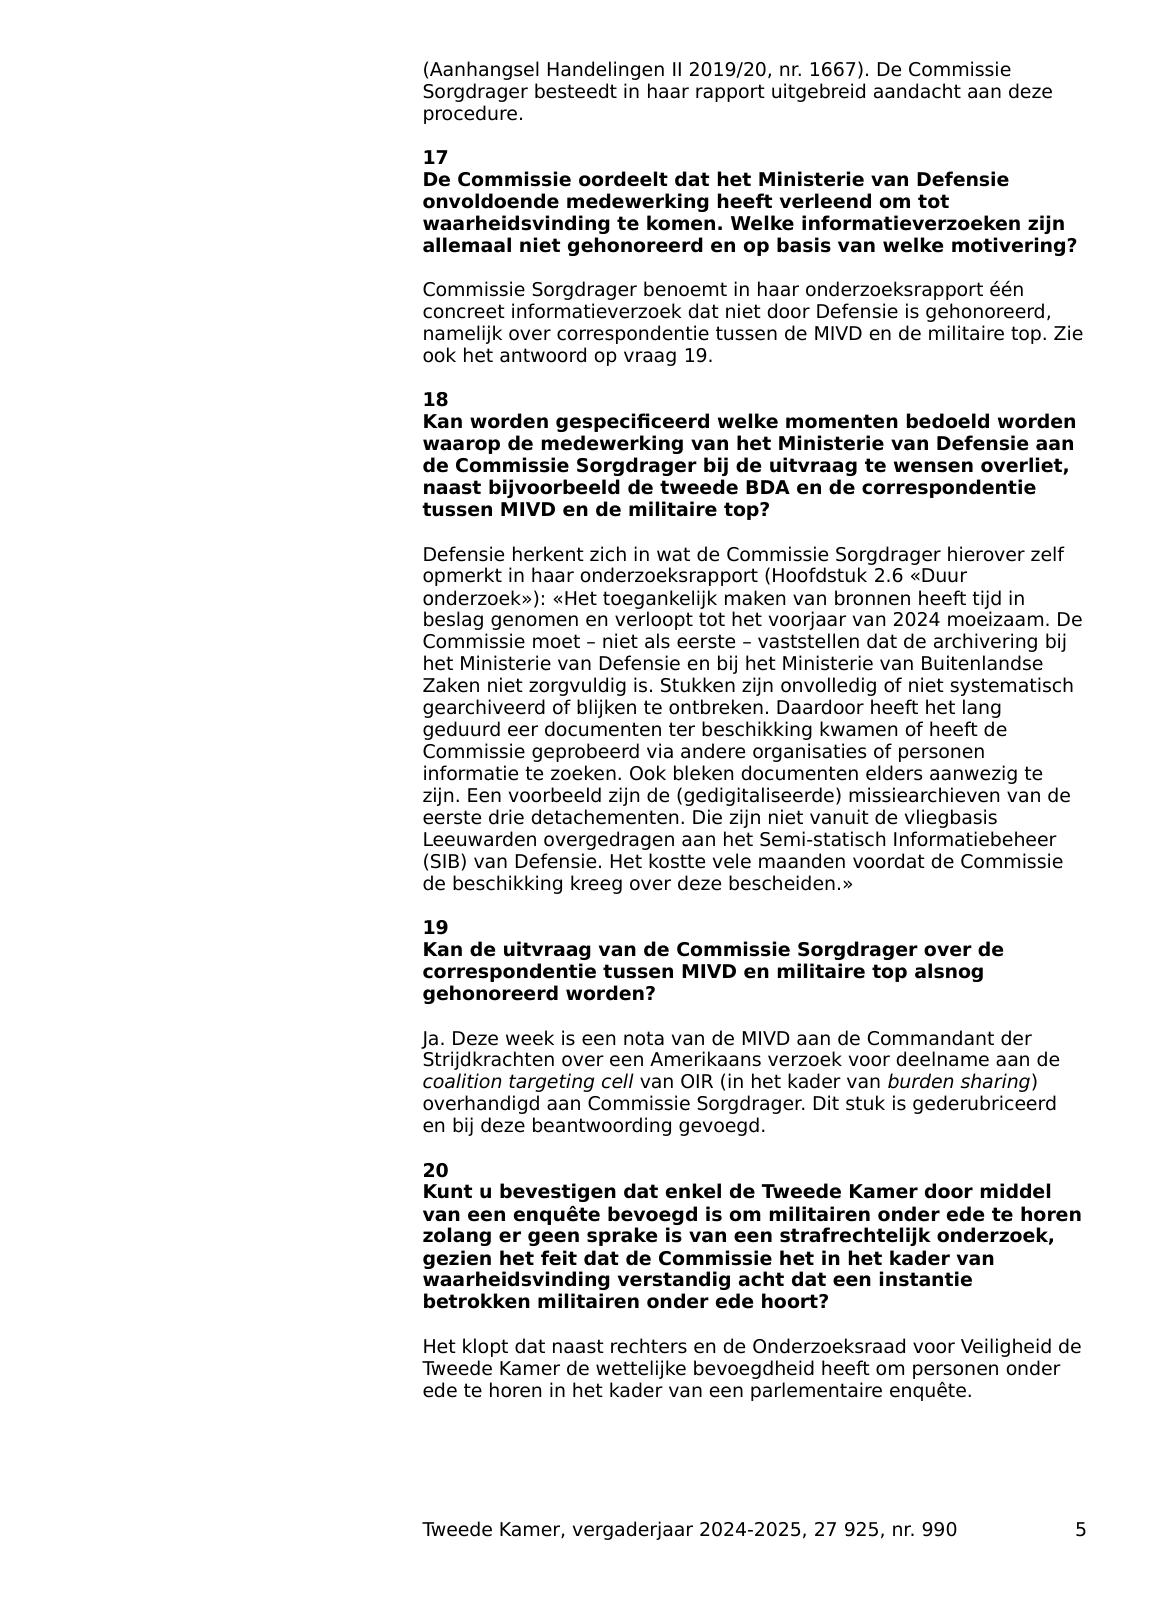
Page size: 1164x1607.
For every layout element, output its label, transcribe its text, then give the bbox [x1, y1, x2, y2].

text (Aanhangsel Handelingen II 2019/20, nr. 1667). De Commissie Sorgdrager besteedt in haar rapport uitgebreid aandacht aan deze procedure. [422, 59, 1087, 125]
text Defensie herkent zich in wat de Commissie Sorgdrager hierover zelf opmerkt in haar onderzoeksrapport (Hoofdstuk 2.6 «Duur onderzoek»): «Het toegankelijk maken van bronnen heeft tijd in beslag genomen en verloopt tot het voorjaar van 2024 moeizaam. De Commissie moet – niet als eerste – vaststellen dat de archivering bij het Ministerie van Defensie en bij het Ministerie van Buitenlandse Zaken niet zorgvuldig is. Stukken zijn onvolledig of niet systematisch gearchiveerd of blijken te ontbreken. Daardoor heeft het lang geduurd eer documenten ter beschikking kwamen of heeft de Commissie geprobeerd via andere organisaties of personen informatie te zoeken. Ook bleken documenten elders aanwezig te zijn. Een voorbeeld zijn de (gedigitaliseerde) missiearchieven van de eerste drie detachementen. Die zijn niet vanuit de vliegbasis Leeuwarden overgedragen aan het Semi-statisch Informatiebeheer (SIB) van Defensie. Het kostte vele maanden voordat de Commissie de beschikking kreeg over deze bescheiden.» [422, 543, 1087, 895]
text 17 [422, 147, 1087, 169]
text Commissie Sorgdrager benoemt in haar onderzoeksrapport één concreet informatieverzoek dat niet door Defensie is gehonoreerd, namelijk over correspondentie tussen de MIVD en de militaire top. Zie ook het antwoord op vraag 19. [422, 279, 1087, 367]
text Het klopt dat naast rechters en de Onderzoeksraad voor Veiligheid de Tweede Kamer de wettelijke bevoegdheid heeft om personen onder ede te horen in het kader van een parlementaire enquête. [422, 1336, 1087, 1401]
text Kunt u bevestigen dat enkel de Tweede Kamer door middel van een enquête bevoegd is om militairen onder ede te horen zolang er geen sprake is van een strafrechtelijk onderzoek, gezien het feit dat de Commissie het in het kader van waarheidsvinding verstandig acht dat een instantie betrokken militairen onder ede hoort? [422, 1181, 1087, 1313]
text 18 [422, 389, 1087, 411]
text Ja. Deze week is een nota van de MIVD aan de Commandant der Strijdkrachten over een Amerikaans verzoek voor deelname aan de coalition targeting cell van OIR (in het kader van burden sharing) overhandigd aan Commissie Sorgdrager. Dit stuk is gederubriceerd en bij deze beantwoording gevoegd. [422, 1027, 1087, 1137]
text De Commissie oordeelt dat het Ministerie van Defensie onvoldoende medewerking heeft verleend om tot waarheidsvinding te komen. Welke informatieverzoeken zijn allemaal niet gehonoreerd en op basis van welke motivering? [422, 169, 1087, 257]
text Kan de uitvraag van de Commissie Sorgdrager over de correspondentie tussen MIVD en militaire top alsnog gehonoreerd worden? [422, 939, 1087, 1005]
text 20 [422, 1159, 1087, 1181]
text Kan worden gespecificeerd welke momenten bedoeld worden waarop de medewerking van het Ministerie van Defensie aan de Commissie Sorgdrager bij de uitvraag te wensen overliet, naast bijvoorbeeld de tweede BDA en de correspondentie tussen MIVD en de militaire top? [422, 411, 1087, 521]
text 19 [422, 917, 1087, 939]
